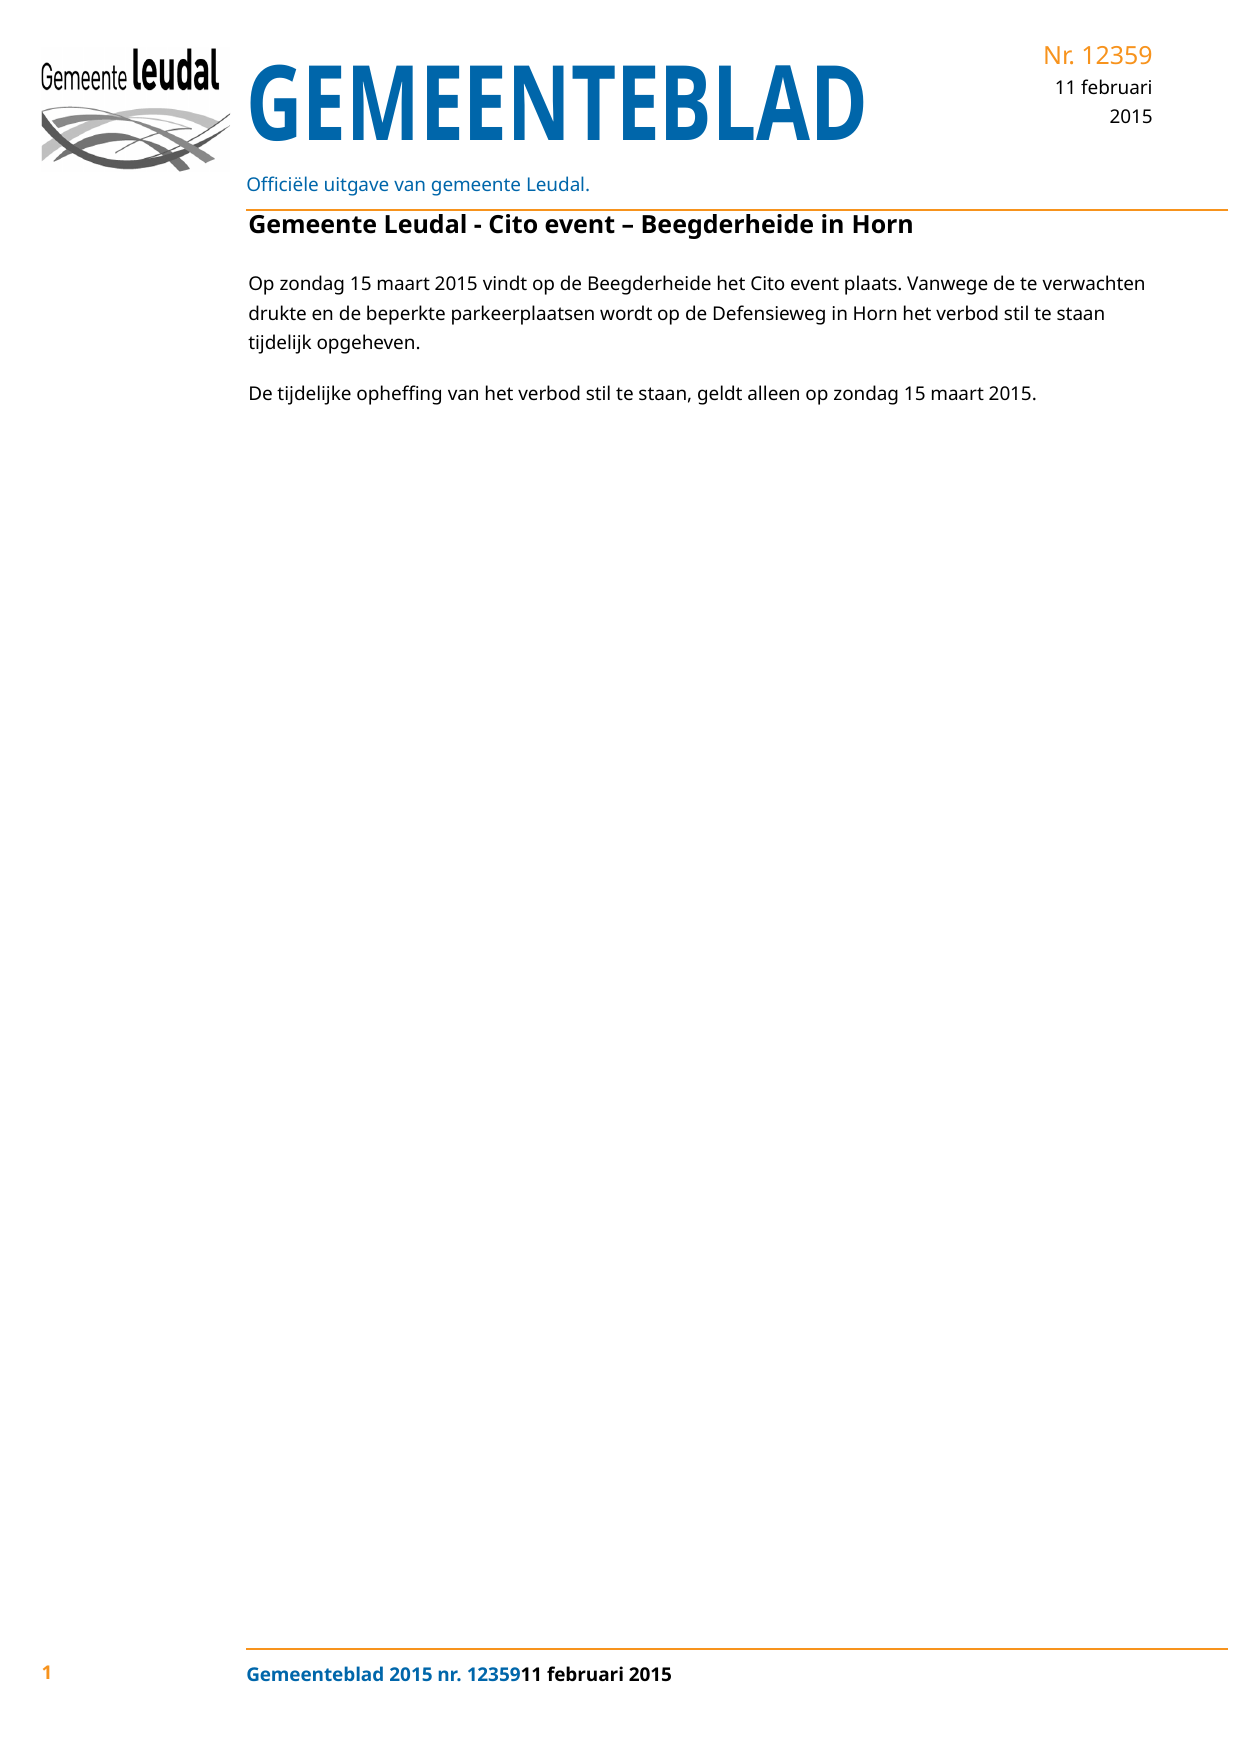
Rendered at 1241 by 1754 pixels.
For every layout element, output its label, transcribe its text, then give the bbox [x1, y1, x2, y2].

text De tijdelijke opheffing van het verbod stil te staan, geldt alleen op zondag 15 maart 2015. [248, 380, 1152, 406]
text Gemeente Leudal - Cito event – Beegderheide in Horn [248, 211, 1152, 241]
picture [41, 47, 231, 172]
text Op zondag 15 maart 2015 vindt op de Beegderheide het Cito event plaats. Vanwege de te verwachten drukte en de beperkte parkeerplaatsen wordt op de Defensieweg in Horn het verbod stil te staan tijdelijk opgeheven. [248, 270, 1152, 355]
